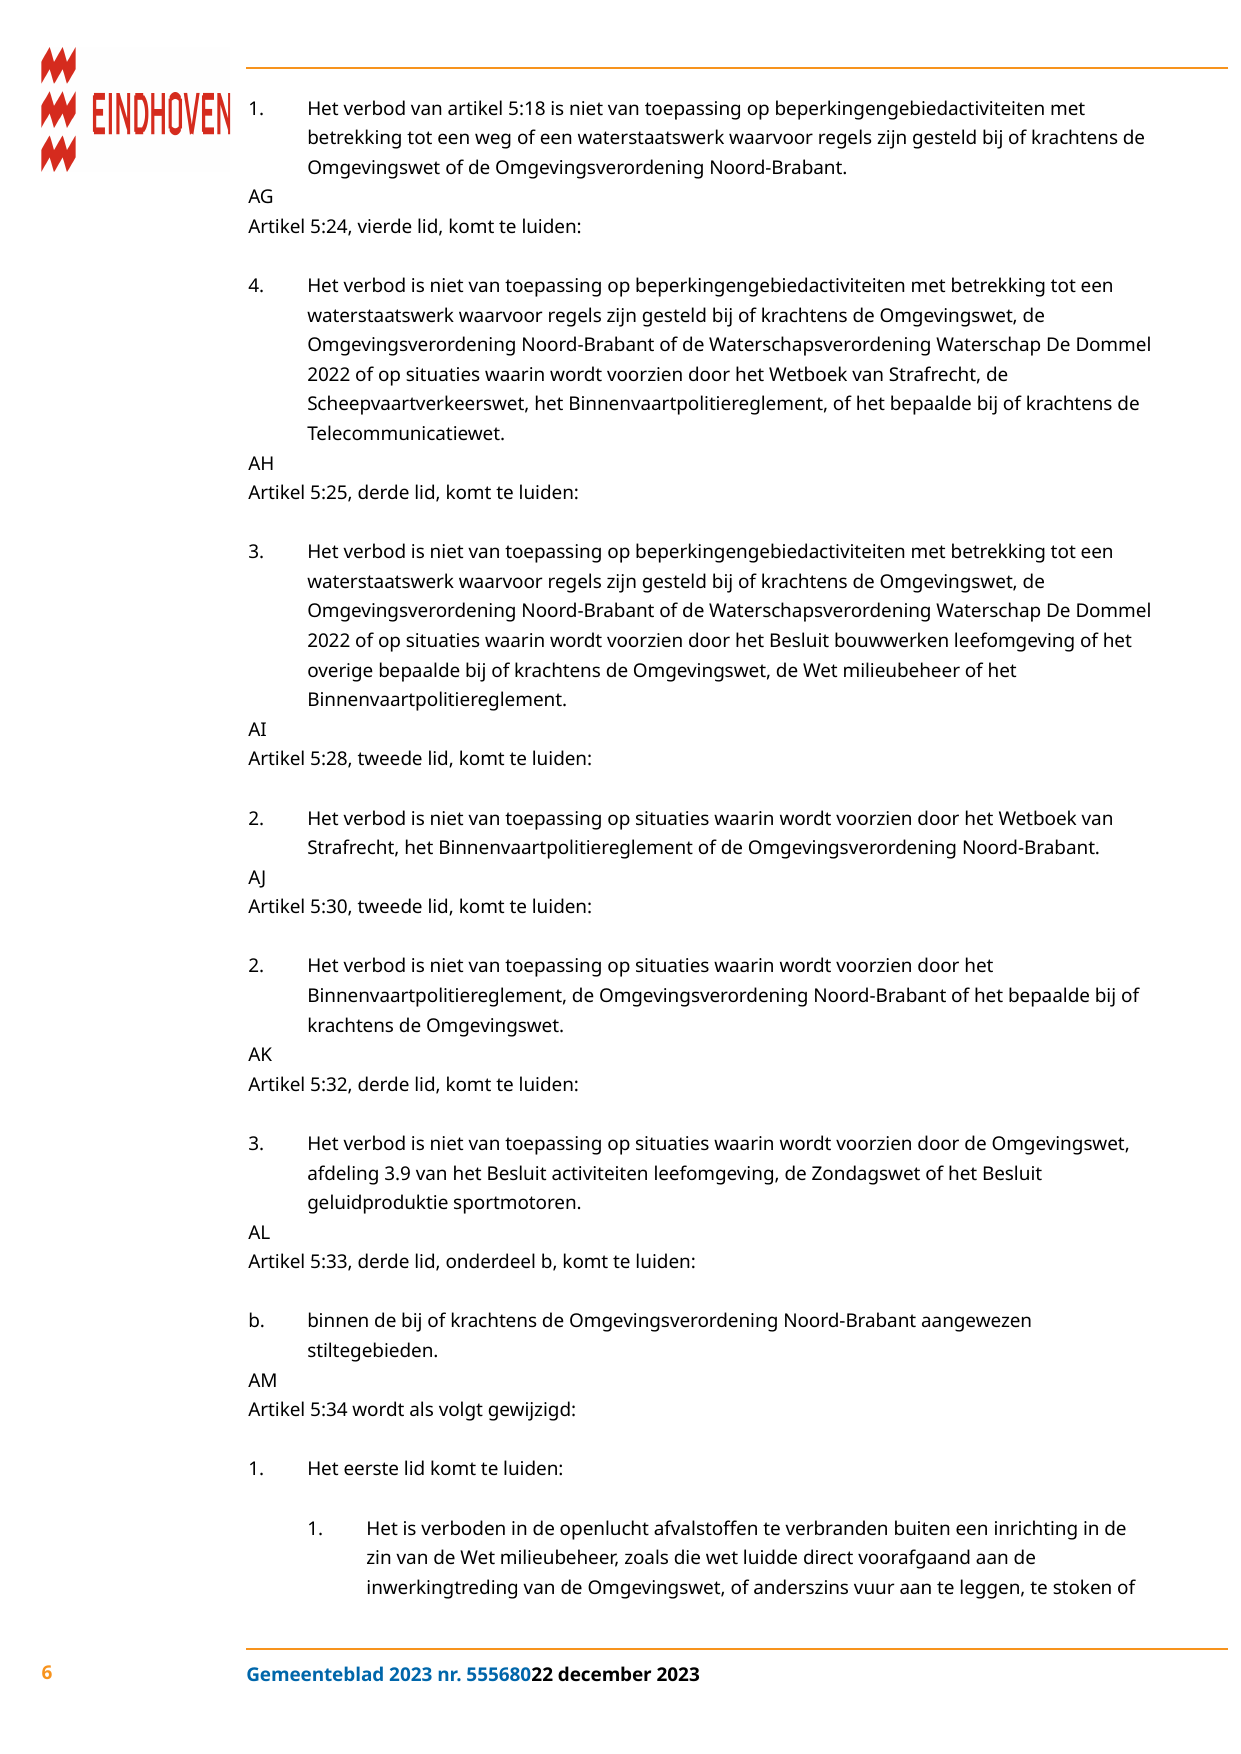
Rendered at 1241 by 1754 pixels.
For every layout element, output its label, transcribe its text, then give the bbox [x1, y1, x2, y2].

text Artikel 5:24, vierde lid, komt te luiden: [248, 213, 1152, 239]
text Artikel 5:32, derde lid, komt te luiden: [248, 1071, 1152, 1097]
list Het verbod is niet van toepassing op situaties waarin wordt voorzien door de Omgevingswet, afdeling 3.9 van het Besluit activiteiten leefomgeving, de Zondagswet of het Besluit geluidproduktie sportmotoren. [248, 1130, 1152, 1215]
text Artikel 5:33, derde lid, onderdeel b, komt te luiden: [248, 1248, 1152, 1274]
list Het verbod is niet van toepassing op beperkingengebiedactiviteiten met betrekking tot een waterstaatswerk waarvoor regels zijn gesteld bij of krachtens de Omgevingswet, de Omgevingsverordening Noord-Brabant of de Waterschapsverordening Waterschap De Dommel 2022 of op situaties waarin wordt voorzien door het Wetboek van Strafrecht, de Scheepvaartverkeerswet, het Binnenvaartpolitiereglement, of het bepaalde bij of krachtens de Telecommunicatiewet. [248, 272, 1152, 446]
list Het verbod is niet van toepassing op situaties waarin wordt voorzien door het Wetboek van Strafrecht, het Binnenvaartpolitiereglement of de Omgevingsverordening Noord-Brabant. [248, 805, 1152, 860]
list Het is verboden in de openlucht afvalstoffen te verbranden buiten een inrichting in de zin van de Wet milieubeheer, zoals die wet luidde direct voorafgaand aan de inwerkingtreding van de Omgevingswet, of anderszins vuur aan te leggen, te stoken of [307, 1515, 1152, 1600]
list Het eerste lid komt te luiden: [248, 1456, 1152, 1481]
list binnen de bij of krachtens de Omgevingsverordening Noord-Brabant aangewezen stiltegebieden. [248, 1308, 1152, 1363]
text Artikel 5:30, tweede lid, komt te luiden: [248, 893, 1152, 919]
text AM [248, 1367, 1152, 1393]
text AI [248, 716, 1152, 742]
text AJ [248, 864, 1152, 890]
list Het verbod is niet van toepassing op situaties waarin wordt voorzien door het Binnenvaartpolitiereglement, de Omgevingsverordening Noord-Brabant of het bepaalde bij of krachtens de Omgevingswet. [248, 953, 1152, 1038]
list Het verbod van artikel 5:18 is niet van toepassing op beperkingengebiedactiviteiten met betrekking tot een weg of een waterstaatswerk waarvoor regels zijn gesteld bij of krachtens de Omgevingswet of de Omgevingsverordening Noord-Brabant. [248, 95, 1152, 180]
text Artikel 5:34 wordt als volgt gewijzigd: [248, 1396, 1152, 1422]
text Artikel 5:28, tweede lid, komt te luiden: [248, 746, 1152, 771]
text AK [248, 1041, 1152, 1067]
text Artikel 5:25, derde lid, komt te luiden: [248, 479, 1152, 505]
text AG [248, 183, 1152, 209]
list Het verbod is niet van toepassing op beperkingengebiedactiviteiten met betrekking tot een waterstaatswerk waarvoor regels zijn gesteld bij of krachtens de Omgevingswet, de Omgevingsverordening Noord-Brabant of de Waterschapsverordening Waterschap De Dommel 2022 of op situaties waarin wordt voorzien door het Besluit bouwwerken leefomgeving of het overige bepaalde bij of krachtens de Omgevingswet, de Wet milieubeheer of het Binnenvaartpolitiereglement. [248, 538, 1152, 712]
picture [41, 47, 231, 172]
text AH [248, 450, 1152, 476]
text AL [248, 1219, 1152, 1245]
